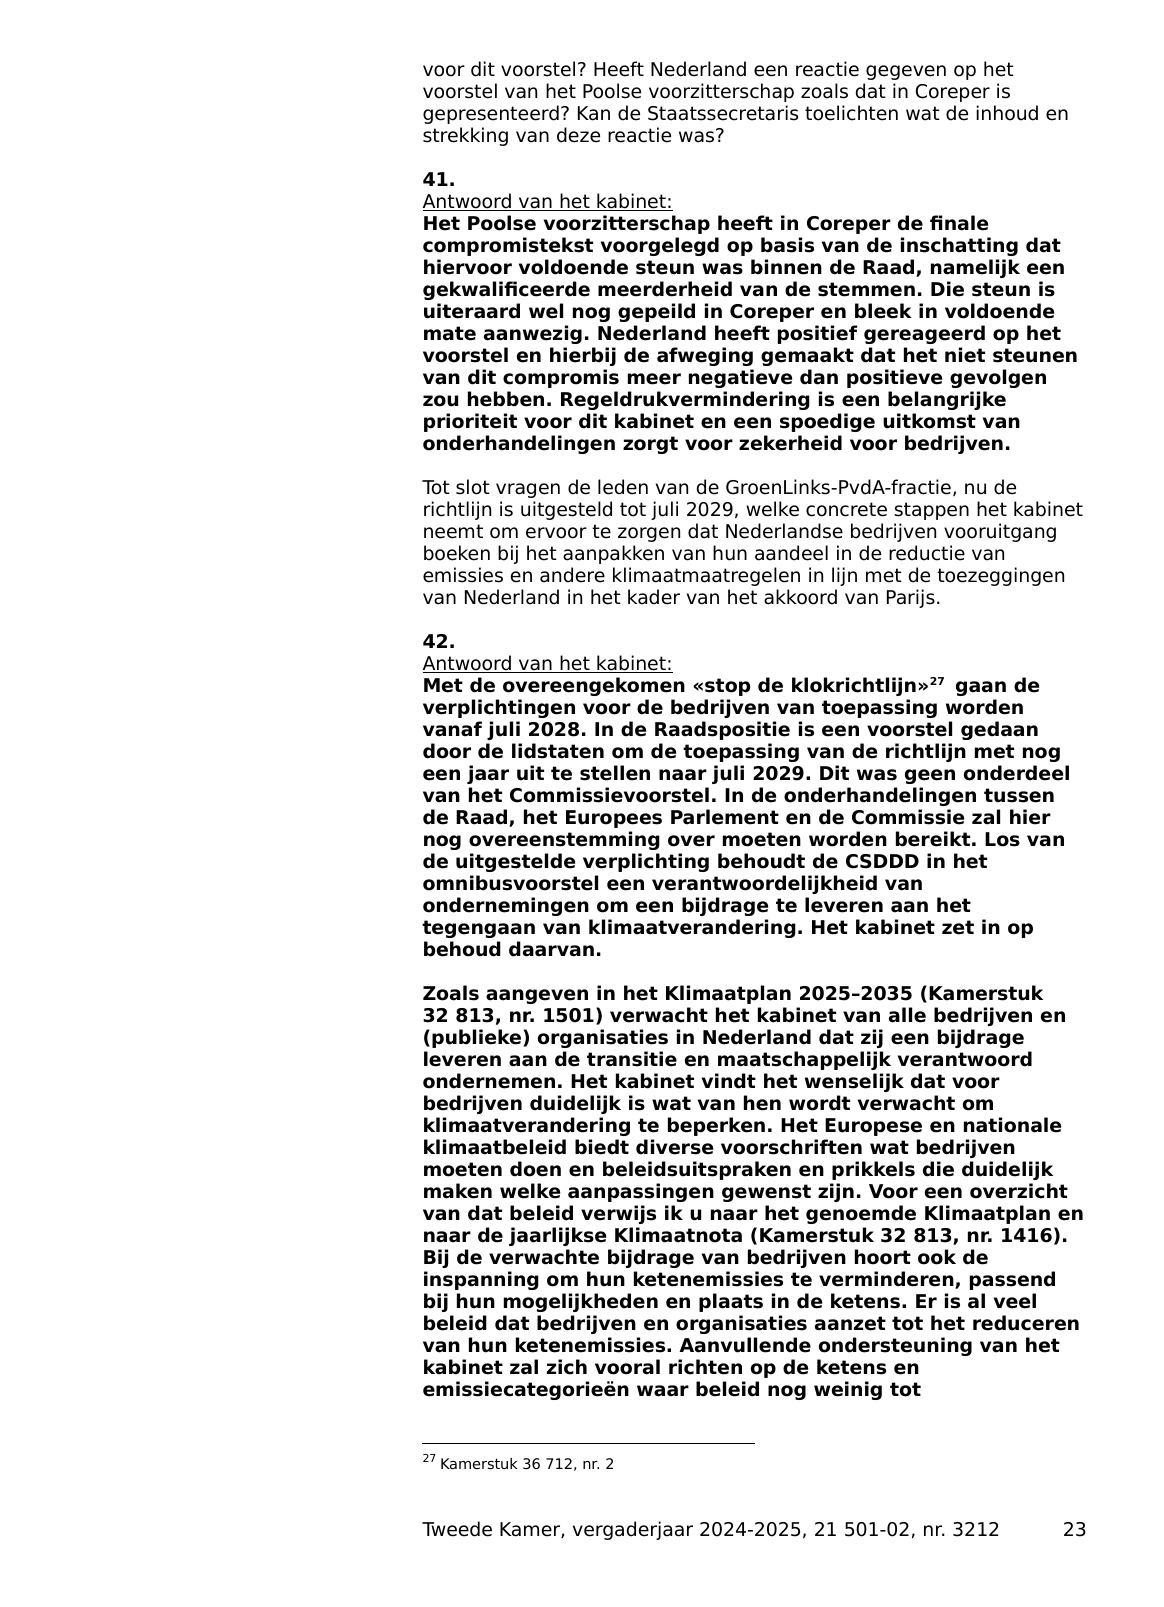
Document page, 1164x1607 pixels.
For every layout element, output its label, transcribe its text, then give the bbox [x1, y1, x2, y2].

text Tot slot vragen de leden van de GroenLinks-PvdA-fractie, nu de richtlijn is uitgesteld tot juli 2029, welke concrete stappen het kabinet neemt om ervoor te zorgen dat Nederlandse bedrijven vooruitgang boeken bij het aanpakken van hun aandeel in de reductie van emissies en andere klimaatmaatregelen in lijn met de toezeggingen van Nederland in het kader van het akkoord van Parijs. [422, 477, 1087, 609]
text 42. [422, 631, 1087, 653]
text Kamerstuk 36 712, nr. 2 [422, 1452, 1087, 1474]
text Antwoord van het kabinet: [422, 653, 1087, 675]
text Het Poolse voorzitterschap heeft in Coreper de finale compromistekst voorgelegd op basis van de inschatting dat hiervoor voldoende steun was binnen de Raad, namelijk een gekwalificeerde meerderheid van de stemmen. Die steun is uiteraard wel nog gepeild in Coreper en bleek in voldoende mate aanwezig. Nederland heeft positief gereageerd op het voorstel en hierbij de afweging gemaakt dat het niet steunen van dit compromis meer negatieve dan positieve gevolgen zou hebben. Regeldrukvermindering is een belangrijke prioriteit voor dit kabinet en een spoedige uitkomst van onderhandelingen zorgt voor zekerheid voor bedrijven. [422, 213, 1087, 455]
text Zoals aangeven in het Klimaatplan 2025–2035 (Kamerstuk 32 813, nr. 1501) verwacht het kabinet van alle bedrijven en (publieke) organisaties in Nederland dat zij een bijdrage leveren aan de transitie en maatschappelijk verantwoord ondernemen. Het kabinet vindt het wenselijk dat voor bedrijven duidelijk is wat van hen wordt verwacht om klimaatverandering te beperken. Het Europese en nationale klimaatbeleid biedt diverse voorschriften wat bedrijven moeten doen en beleidsuitspraken en prikkels die duidelijk maken welke aanpassingen gewenst zijn. Voor een overzicht van dat beleid verwijs ik u naar het genoemde Klimaatplan en naar de jaarlijkse Klimaatnota (Kamerstuk 32 813, nr. 1416). Bij de verwachte bijdrage van bedrijven hoort ook de inspanning om hun ketenemissies te verminderen, passend bij hun mogelijkheden en plaats in de ketens. Er is al veel beleid dat bedrijven en organisaties aanzet tot het reduceren van hun ketenemissies. Aanvullende ondersteuning van het kabinet zal zich vooral richten op de ketens en emissiecategorieën waar beleid nog weinig tot [422, 983, 1087, 1401]
text Antwoord van het kabinet: [422, 191, 1087, 213]
text Met de overeengekomen «stop de klokrichtlijn» gaan de verplichtingen voor de bedrijven van toepassing worden vanaf juli 2028. In de Raadspositie is een voorstel gedaan door de lidstaten om de toepassing van de richtlijn met nog een jaar uit te stellen naar juli 2029. Dit was geen onderdeel van het Commissievoorstel. In de onderhandelingen tussen de Raad, het Europees Parlement en de Commissie zal hier nog overeenstemming over moeten worden bereikt. Los van de uitgestelde verplichting behoudt de CSDDD in het omnibusvoorstel een verantwoordelijkheid van ondernemingen om een bijdrage te leveren aan het tegengaan van klimaatverandering. Het kabinet zet in op behoud daarvan. [422, 675, 1087, 961]
text voor dit voorstel? Heeft Nederland een reactie gegeven op het voorstel van het Poolse voorzitterschap zoals dat in Coreper is gepresenteerd? Kan de Staatssecretaris toelichten wat de inhoud en strekking van deze reactie was? [422, 59, 1087, 147]
text 41. [422, 169, 1087, 191]
